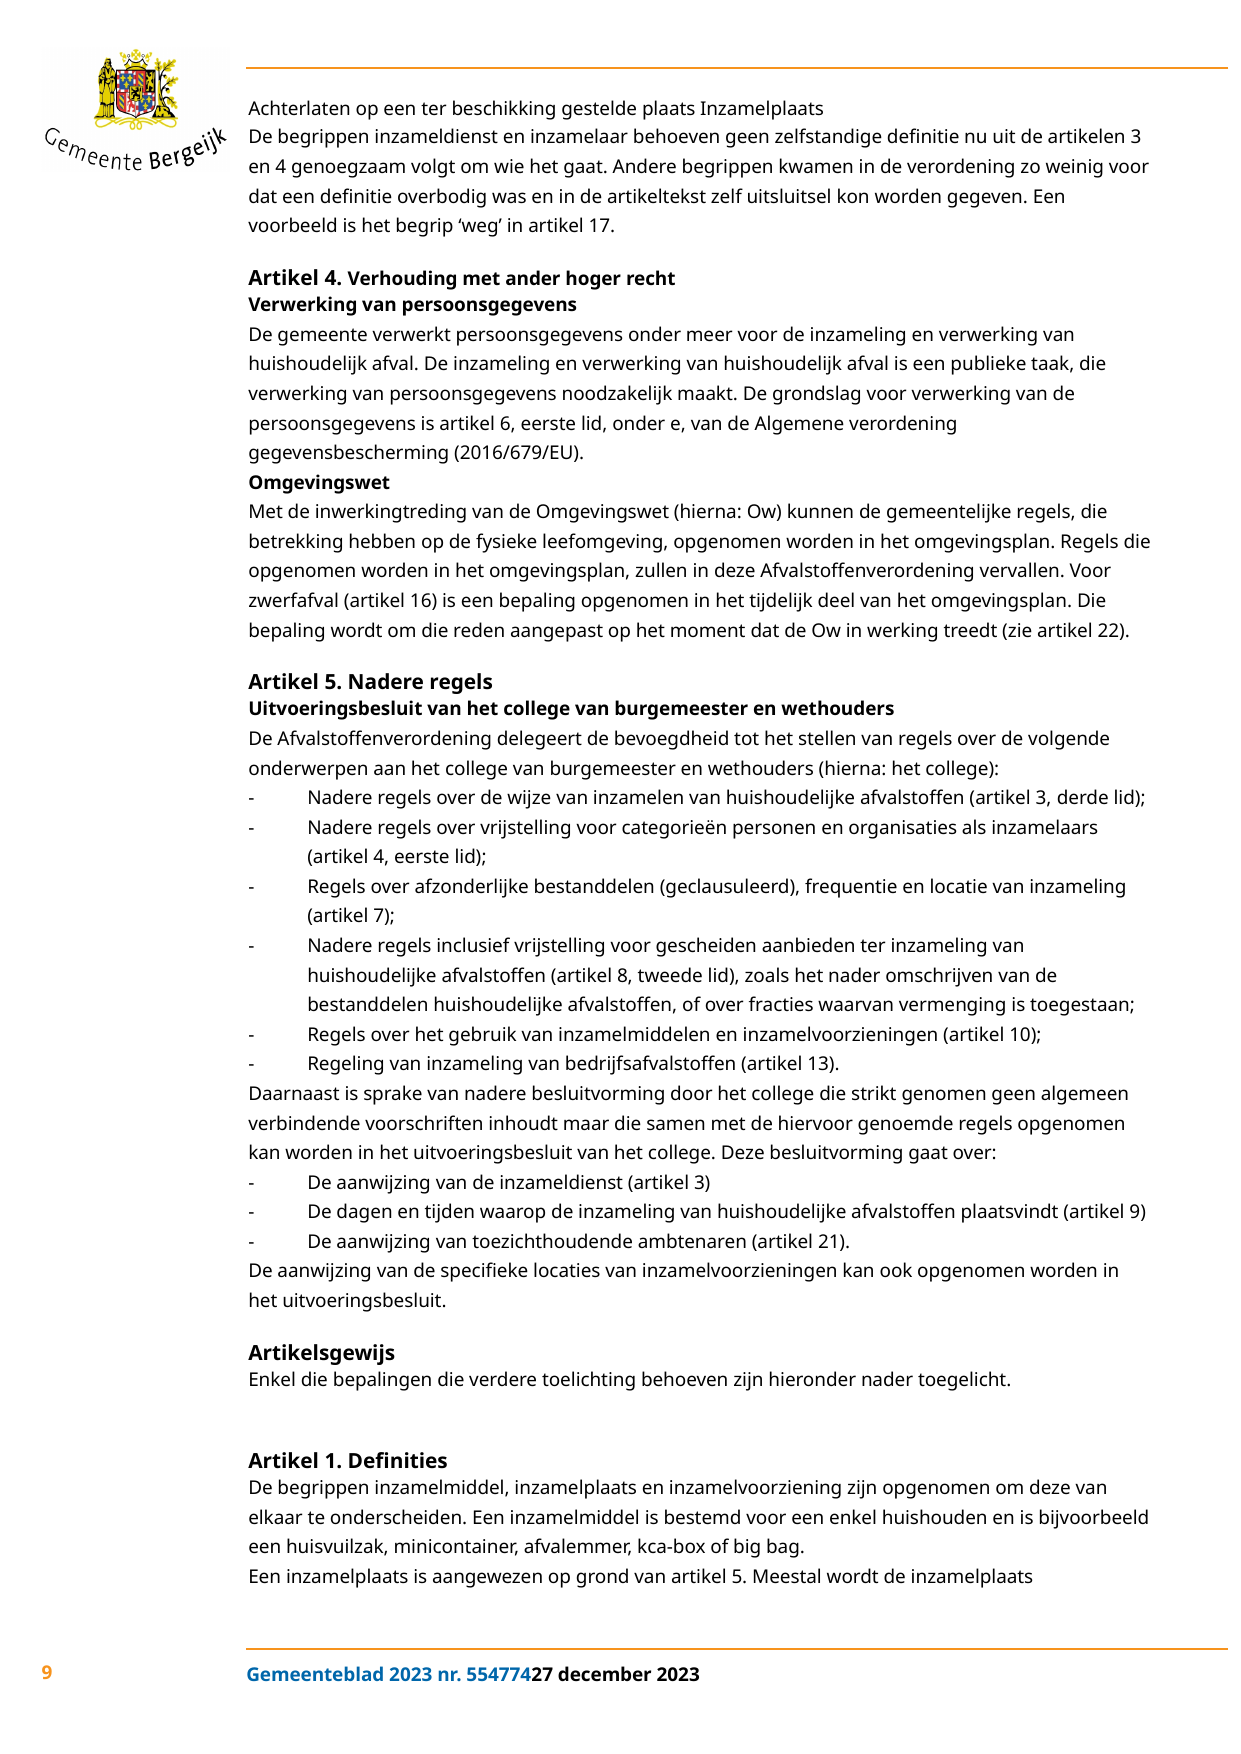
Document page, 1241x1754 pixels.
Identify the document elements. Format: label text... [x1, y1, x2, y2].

list Regels over afzonderlijke bestanddelen (geclausuleerd), frequentie en locatie van inzameling (artikel 7); [248, 873, 1152, 928]
text Artikel 1. Definities [248, 1446, 1152, 1474]
text Artikel 4. Verhouding met ander hoger recht [248, 263, 1152, 291]
text Omgevingswet [248, 469, 1152, 494]
list De dagen en tijden waarop de inzameling van huishoudelijke afvalstoffen plaatsvindt (artikel 9) [248, 1198, 1152, 1224]
list Nadere regels over de wijze van inzamelen van huishoudelijke afvalstoffen (artikel 3, derde lid); [248, 784, 1152, 810]
table_cell Achterlaten op een ter beschikking gestelde plaats [248, 95, 700, 121]
text De gemeente verwerkt persoonsgegevens onder meer voor de inzameling en verwerking van huishoudelijk afval. De inzameling en verwerking van huishoudelijk afval is een publieke taak, die verwerking van persoonsgegevens noodzakelijk maakt. De grondslag voor verwerking van de persoonsgegevens is artikel 6, eerste lid, onder e, van de Algemene verordening gegevensbescherming (2016/679/EU). [248, 321, 1152, 465]
text Uitvoeringsbesluit van het college van burgemeester en wethouders [248, 696, 1152, 721]
text De begrippen inzameldienst en inzamelaar behoeven geen zelfstandige definitie nu uit de artikelen 3 en 4 genoegzaam volgt om wie het gaat. Andere begrippen kwamen in de verordening zo weinig voor dat een definitie overbodig was en in de artikeltekst zelf uitsluitsel kon worden gegeven. Een voorbeeld is het begrip ‘weg’ in artikel 17. [248, 124, 1152, 238]
list Nadere regels over vrijstelling voor categorieën personen en organisaties als inzamelaars (artikel 4, eerste lid); [248, 814, 1152, 869]
table_cell Inzamelplaats [700, 95, 1152, 121]
text De Afvalstoffenverordening delegeert de bevoegdheid tot het stellen van regels over de volgende onderwerpen aan het college van burgemeester en wethouders (hierna: het college): [248, 725, 1152, 781]
list Regeling van inzameling van bedrijfsafvalstoffen (artikel 13). [248, 1051, 1152, 1076]
text Verwerking van persoonsgegevens [248, 291, 1152, 317]
text Artikel 5. Nadere regels [248, 667, 1152, 696]
list Regels over het gebruik van inzamelmiddelen en inzamelvoorzieningen (artikel 10); [248, 1021, 1152, 1047]
list De aanwijzing van toezichthoudende ambtenaren (artikel 21). [248, 1228, 1152, 1254]
text Artikelsgewijs [248, 1338, 1152, 1366]
text De begrippen inzamelmiddel, inzamelplaats en inzamelvoorziening zijn opgenomen om deze van elkaar te onderscheiden. Een inzamelmiddel is bestemd voor een enkel huishouden en is bijvoorbeeld een huisvuilzak, minicontainer, afvalemmer, kca-box of big bag. [248, 1474, 1152, 1559]
text De aanwijzing van de specifieke locaties van inzamelvoorzieningen kan ook opgenomen worden in het uitvoeringsbesluit. [248, 1258, 1152, 1313]
picture [41, 47, 231, 172]
text Een inzamelplaats is aangewezen op grond van artikel 5. Meestal wordt de inzamelplaats [248, 1563, 1152, 1589]
text Enkel die bepalingen die verdere toelichting behoeven zijn hieronder nader toegelicht. [248, 1366, 1152, 1392]
list Nadere regels inclusief vrijstelling voor gescheiden aanbieden ter inzameling van huishoudelijke afvalstoffen (artikel 8, tweede lid), zoals het nader omschrijven van de bestanddelen huishoudelijke afvalstoffen, of over fracties waarvan vermenging is toegestaan; [248, 932, 1152, 1017]
list De aanwijzing van de inzameldienst (artikel 3) [248, 1169, 1152, 1195]
text Met de inwerkingtreding van de Omgevingswet (hierna: Ow) kunnen de gemeentelijke regels, die betrekking hebben op de fysieke leefomgeving, opgenomen worden in het omgevingsplan. Regels die opgenomen worden in het omgevingsplan, zullen in deze Afvalstoffenverordening vervallen. Voor zwerfafval (artikel 16) is een bepaling opgenomen in het tijdelijk deel van het omgevingsplan. Die bepaling wordt om die reden aangepast op het moment dat de Ow in werking treedt (zie artikel 22). [248, 498, 1152, 642]
text Daarnaast is sprake van nadere besluitvorming door het college die strikt genomen geen algemeen verbindende voorschriften inhoudt maar die samen met de hiervoor genoemde regels opgenomen kan worden in het uitvoeringsbesluit van het college. Deze besluitvorming gaat over: [248, 1080, 1152, 1165]
